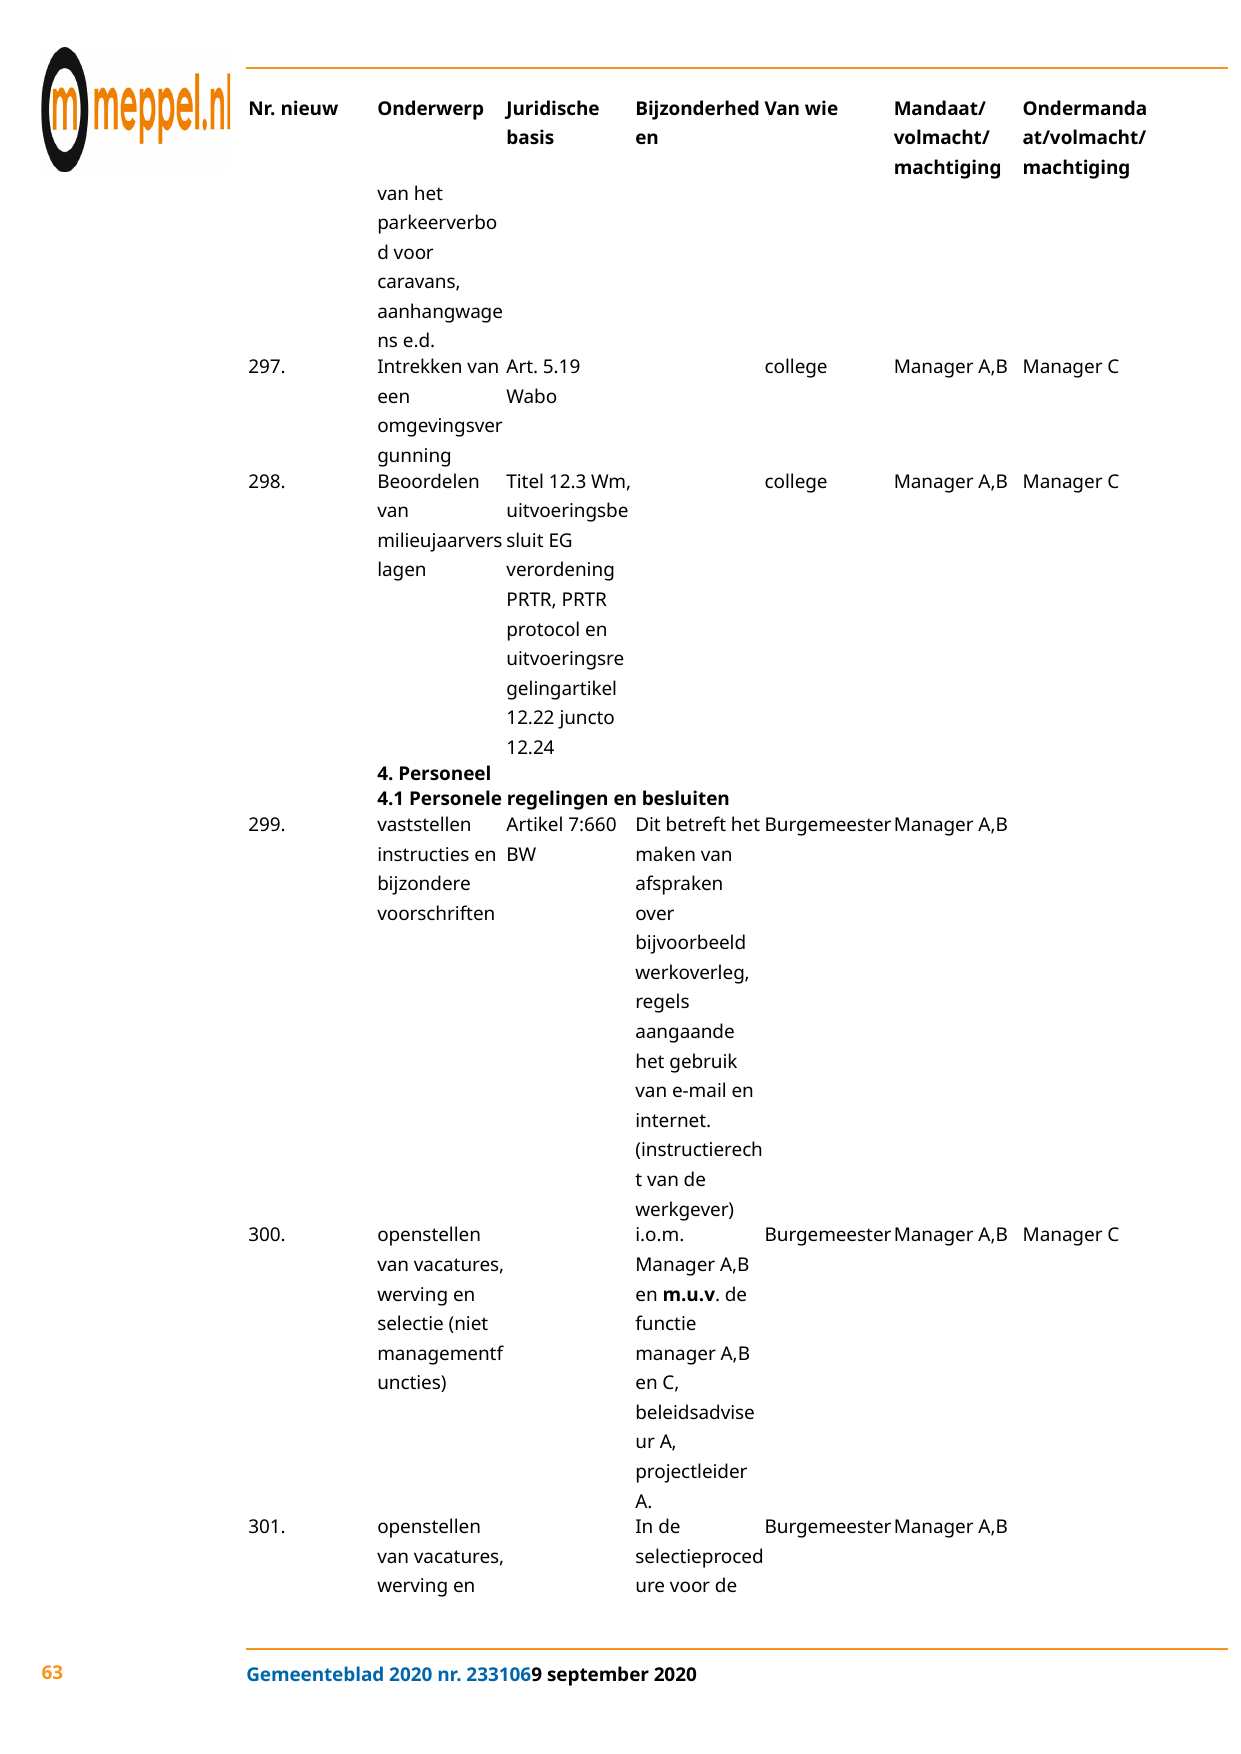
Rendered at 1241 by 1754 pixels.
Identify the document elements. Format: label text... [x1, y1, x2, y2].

table_cell vaststellen instructies en bijzondere voorschriften [377, 811, 506, 1222]
table_cell In de selectieprocedure voor de [635, 1514, 764, 1598]
table_cell 4.1 Personele regelingen en besluiten [377, 786, 1152, 811]
table_cell [506, 1514, 635, 1598]
table_cell Titel 12.3 Wm, uitvoeringsbesluit EG verordening PRTR, PRTR protocol en uitvoeringsregelingartikel 12.22 juncto 12.24 [506, 468, 635, 760]
table_cell [248, 760, 377, 786]
table_cell [506, 1222, 635, 1513]
table_cell Beoordelen van milieujaarverslagen [377, 468, 506, 760]
table_cell Dit betreft het maken van afspraken over bijvoorbeeld werkoverleg, regels aangaande het gebruik van e-mail en internet. (instructierecht van de werkgever) [635, 811, 764, 1222]
table_cell [248, 468, 377, 760]
table_cell [248, 811, 377, 1222]
table_header Ondermandaat/volmacht/ machtiging [1023, 95, 1152, 180]
table_cell Burgemeester [764, 1514, 893, 1598]
table_cell [635, 353, 764, 468]
table_cell van het parkeerverbod voor caravans, aanhangwagens e.d. [377, 180, 506, 353]
table_cell [1023, 180, 1152, 353]
table_cell [1023, 1514, 1152, 1598]
table_cell Intrekken van een omgevingsvergunning [377, 353, 506, 468]
table_header Mandaat/volmacht/machtiging [894, 95, 1022, 180]
table_cell Manager C [1023, 353, 1152, 468]
table_cell Manager A,B [894, 1222, 1022, 1513]
table_header Bijzonderheden [635, 95, 764, 180]
table_cell [248, 180, 377, 353]
table_cell i.o.m. Manager A,B en m.u.v. de functie manager A,B en C, beleidsadviseur A, projectleider A. [635, 1222, 764, 1513]
table_cell college [764, 468, 893, 760]
table_cell [894, 180, 1022, 353]
table_cell Manager A,B [894, 353, 1022, 468]
table_cell Manager C [1023, 1222, 1152, 1513]
table_cell [1023, 811, 1152, 1222]
table_cell Manager C [1023, 468, 1152, 760]
table_cell college [764, 353, 893, 468]
table_cell openstellen van vacatures, werving en [377, 1514, 506, 1598]
picture [41, 47, 231, 172]
table_cell [248, 1222, 377, 1513]
table_header Juridische basis [506, 95, 635, 180]
table_cell Burgemeester [764, 1222, 893, 1513]
table_cell 4. Personeel [377, 760, 1152, 786]
table_cell [248, 786, 377, 811]
table_cell openstellen van vacatures, werving en selectie (niet managementfuncties) [377, 1222, 506, 1513]
table_cell [506, 180, 635, 353]
table_cell Manager A,B [894, 811, 1022, 1222]
table_header Van wie [764, 95, 893, 180]
table_header Nr. nieuw [248, 95, 377, 180]
table_header Onderwerp [377, 95, 506, 180]
table_cell Manager A,B [894, 1514, 1022, 1598]
table_cell [635, 180, 764, 353]
table_cell [635, 468, 764, 760]
table_cell Manager A,B [894, 468, 1022, 760]
table_cell [248, 1514, 377, 1598]
table_cell [764, 180, 893, 353]
table_cell Burgemeester [764, 811, 893, 1222]
table_cell [248, 353, 377, 468]
table_cell Art. 5.19 Wabo [506, 353, 635, 468]
table_cell Artikel 7:660 BW [506, 811, 635, 1222]
